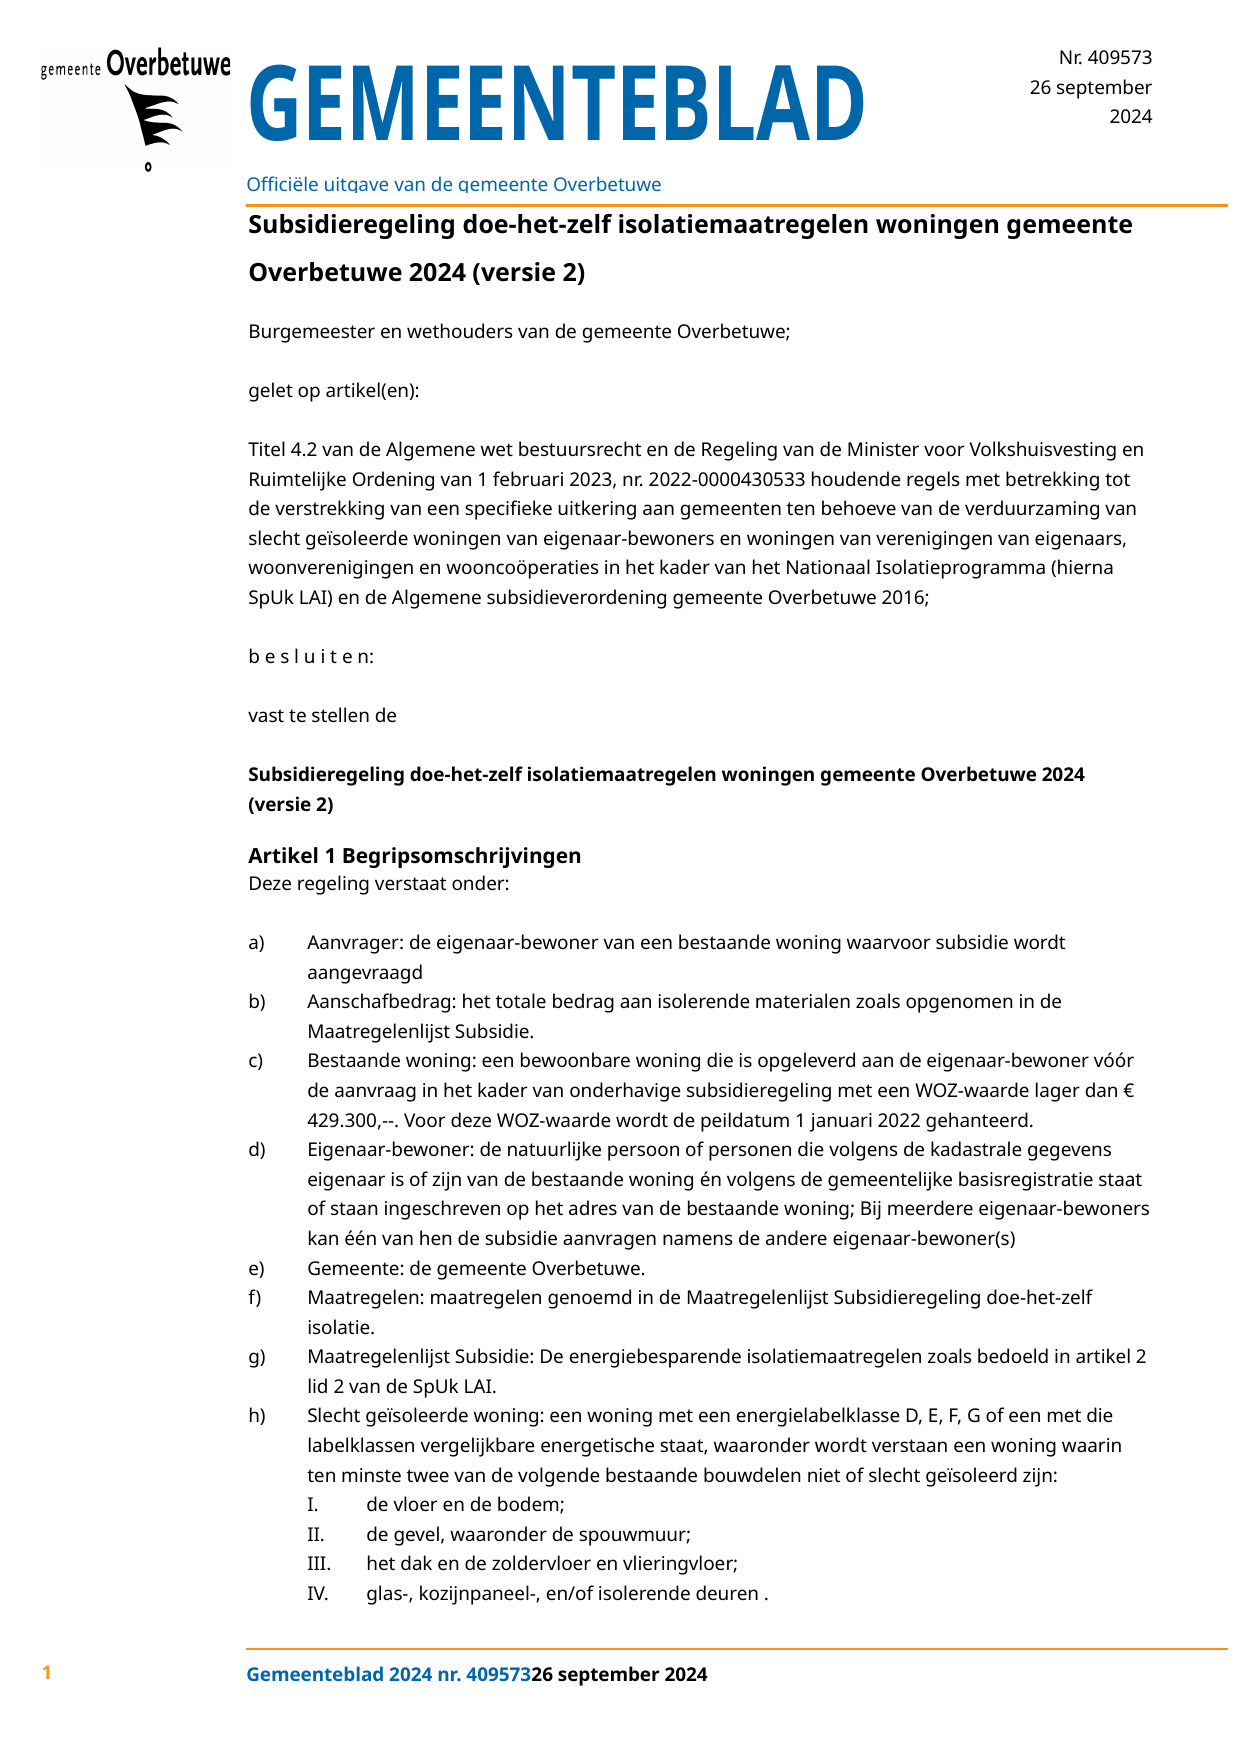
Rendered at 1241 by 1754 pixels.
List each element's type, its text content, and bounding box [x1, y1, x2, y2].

list Aanvrager: de eigenaar-bewoner van een bestaande woning waarvoor subsidie wordt aangevraagd [248, 929, 1152, 984]
list Maatregelen: maatregelen genoemd in de Maatregelenlijst Subsidieregeling doe-het-zelf isolatie. [248, 1284, 1152, 1339]
list Eigenaar-bewoner: de natuurlijke persoon of personen die volgens de kadastrale gegevens eigenaar is of zijn van de bestaande woning én volgens de gemeentelijke basisregistratie staat of staan ingeschreven op het adres van de bestaande woning; Bij meerdere eigenaar-bewoners kan één van hen de subsidie aanvragen namens de andere eigenaar-bewoner(s) [248, 1136, 1152, 1251]
list Slecht geïsoleerde woning: een woning met een energielabelklasse D, E, F, G of een met die labelklassen vergelijkbare energetische staat, waaronder wordt verstaan een woning waarin ten minste twee van de volgende bestaande bouwdelen niet of slecht geïsoleerd zijn: [248, 1403, 1152, 1487]
text Subsidieregeling doe-het-zelf isolatiemaatregelen woningen gemeente Overbetuwe 2024 (versie 2) [248, 207, 1152, 288]
text gelet op artikel(en): [248, 377, 1152, 403]
list Maatregelenlijst Subsidie: De energiebesparende isolatiemaatregelen zoals bedoeld in artikel 2 lid 2 van de SpUk LAI. [248, 1343, 1152, 1399]
text Artikel 1 Begripsomschrijvingen [248, 842, 1152, 870]
list Gemeente: de gemeente Overbetuwe. [248, 1255, 1152, 1280]
list glas-, kozijnpaneel-, en/of isolerende deuren . [307, 1580, 1152, 1606]
list het dak en de zoldervloer en vlieringvloer; [307, 1551, 1152, 1576]
text Deze regeling verstaat onder: [248, 870, 1152, 896]
text Subsidieregeling doe-het-zelf isolatiemaatregelen woningen gemeente Overbetuwe 2024 (versie 2) [248, 762, 1152, 817]
list Aanschafbedrag: het totale bedrag aan isolerende materialen zoals opgenomen in de Maatregelenlijst Subsidie. [248, 988, 1152, 1044]
picture [41, 47, 231, 172]
list de gevel, waaronder de spouwmuur; [307, 1521, 1152, 1547]
text Burgemeester en wethouders van de gemeente Overbetuwe; [248, 318, 1152, 344]
text Titel 4.2 van de Algemene wet bestuursrecht en de Regeling van de Minister voor Volkshuisvesting en Ruimtelijke Ordening van 1 februari 2023, nr. 2022-0000430533 houdende regels met betrekking tot de verstrekking van een specifieke uitkering aan gemeenten ten behoeve van de verduurzaming van slecht geïsoleerde woningen van eigenaar-bewoners en woningen van verenigingen van eigenaars, woonverenigingen en wooncoöperaties in het kader van het Nationaal Isolatieprogramma (hierna SpUk LAI) en de Algemene subsidieverordening gemeente Overbetuwe 2016; [248, 436, 1152, 610]
list Bestaande woning: een bewoonbare woning die is opgeleverd aan de eigenaar-bewoner vóór de aanvraag in het kader van onderhavige subsidieregeling met een WOZ-waarde lager dan € 429.300,--. Voor deze WOZ-waarde wordt de peildatum 1 januari 2022 gehanteerd. [248, 1048, 1152, 1132]
text b e s l u i t e n: [248, 643, 1152, 669]
list de vloer en de bodem; [307, 1491, 1152, 1517]
text vast te stellen de [248, 702, 1152, 728]
